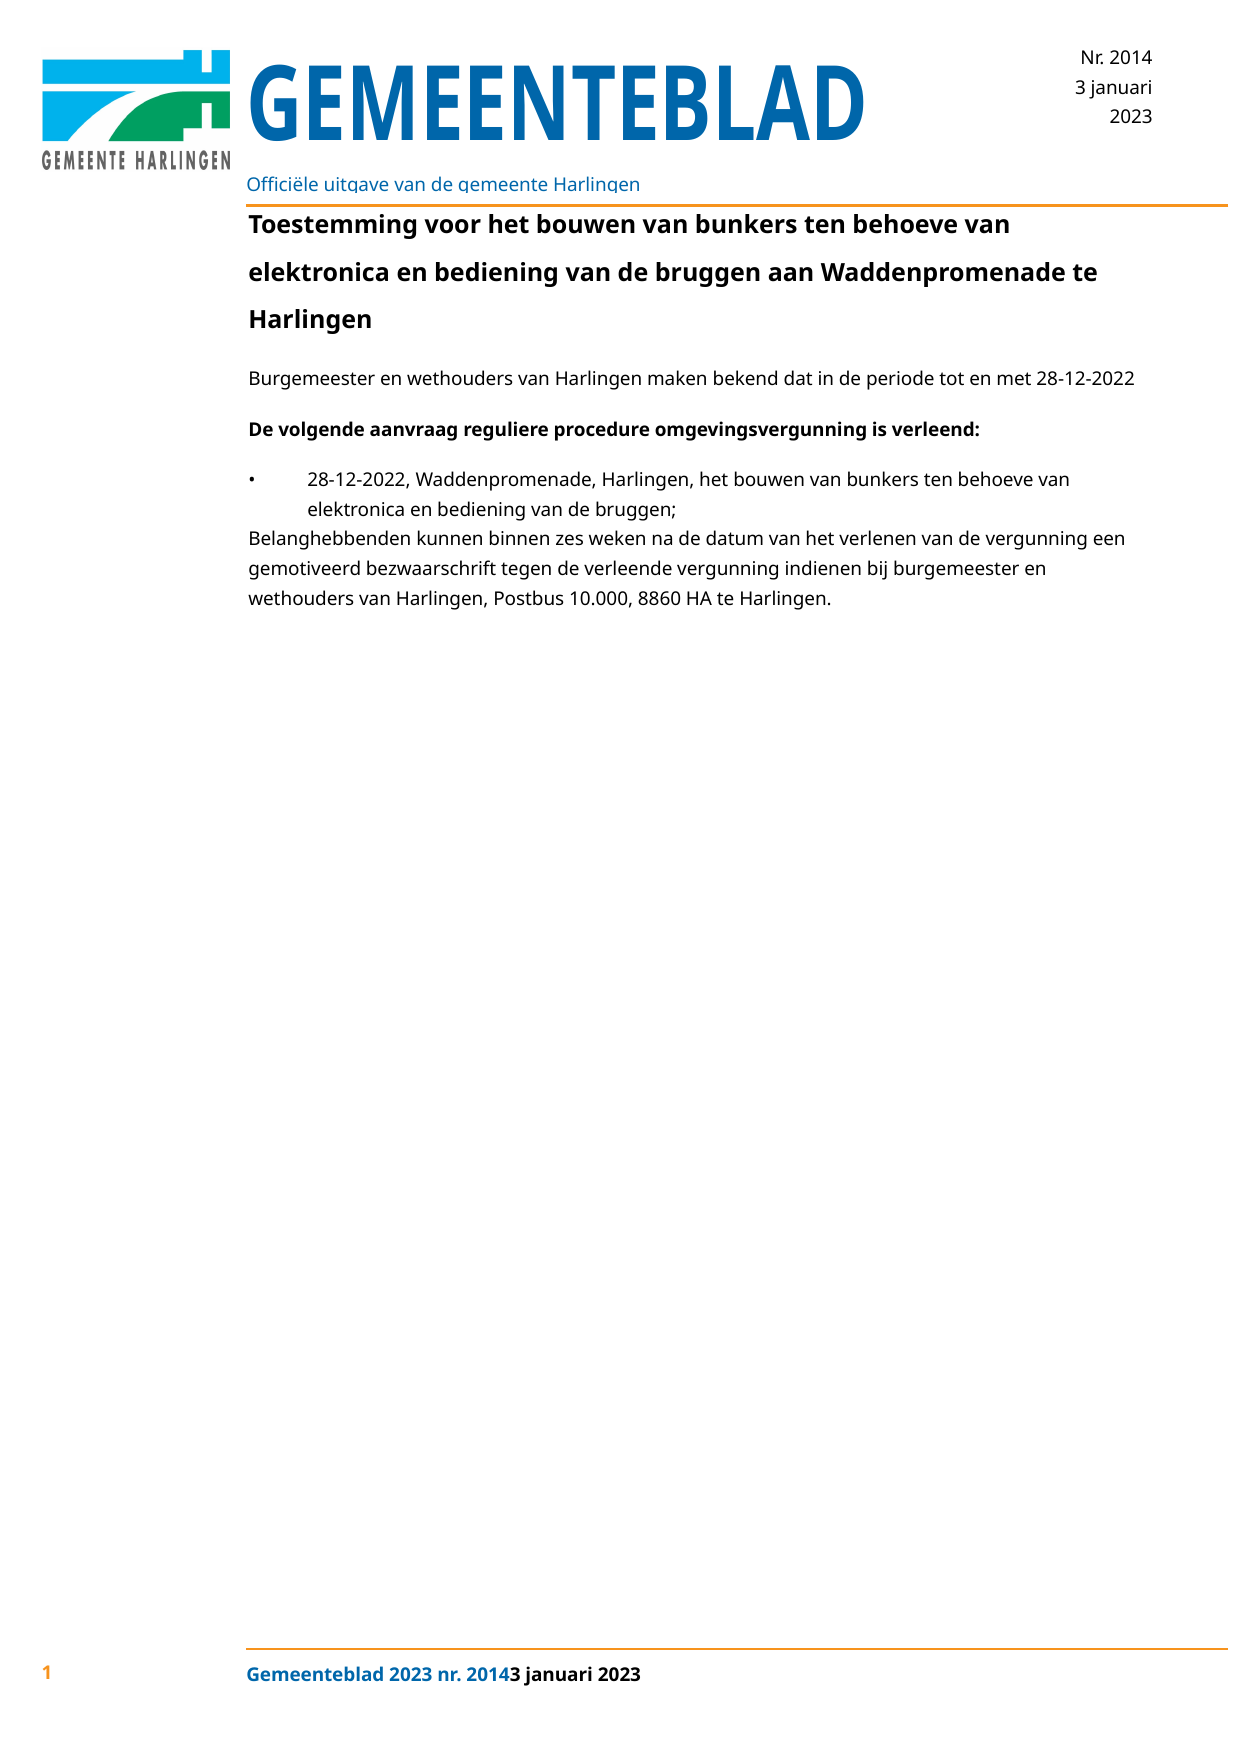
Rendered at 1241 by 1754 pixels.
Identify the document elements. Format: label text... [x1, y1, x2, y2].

text De volgende aanvraag reguliere procedure omgevingsvergunning is verleend: [248, 416, 1152, 442]
text Belanghebbenden kunnen binnen zes weken na de datum van het verlenen van de vergunning een gemotiveerd bezwaarschrift tegen de verleende vergunning indienen bij burgemeester en wethouders van Harlingen, Postbus 10.000, 8860 HA te Harlingen. [248, 526, 1152, 610]
text Toestemming voor het bouwen van bunkers ten behoeve van elektronica en bediening van de bruggen aan Waddenpromenade te Harlingen [248, 207, 1152, 336]
text Burgemeester en wethouders van Harlingen maken bekend dat in de periode tot en met 28-12-2022 [248, 366, 1152, 391]
list 28-12-2022, Waddenpromenade, Harlingen, het bouwen van bunkers ten behoeve van elektronica en bediening van de bruggen; [248, 466, 1152, 522]
picture [41, 47, 231, 172]
